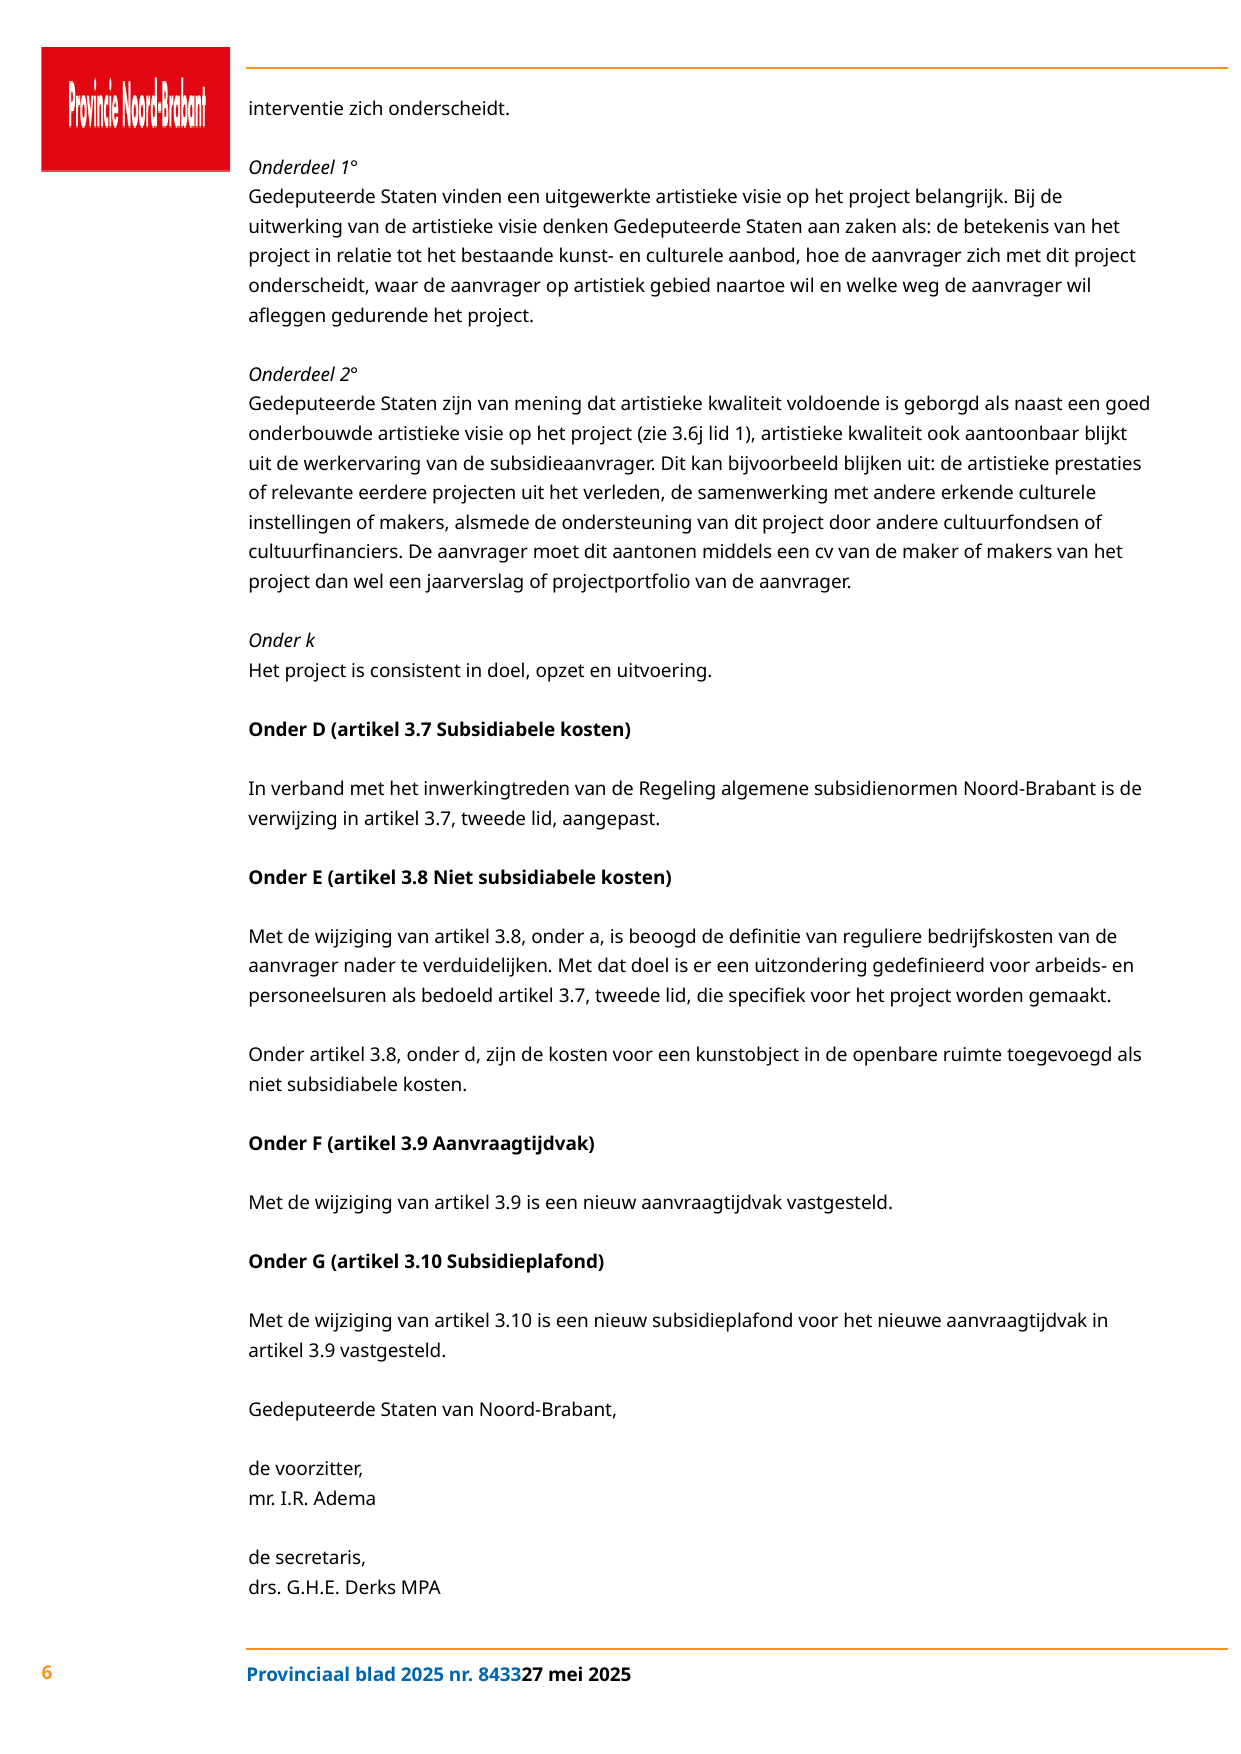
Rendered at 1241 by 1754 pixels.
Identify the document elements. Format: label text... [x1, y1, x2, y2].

text Onderdeel 2° [248, 361, 1152, 387]
text Onder artikel 3.8, onder d, zijn de kosten voor een kunstobject in de openbare ruimte toegevoegd als niet subsidiabele kosten. [248, 1041, 1152, 1097]
text Onder G (artikel 3.10 Subsidieplafond) [248, 1248, 1152, 1274]
text In verband met het inwerkingtreden van de Regeling algemene subsidienormen Noord-Brabant is de verwijzing in artikel 3.7, tweede lid, aangepast. [248, 775, 1152, 831]
text Met de wijziging van artikel 3.10 is een nieuw subsidieplafond voor het nieuwe aanvraagtijdvak in artikel 3.9 vastgesteld. [248, 1308, 1152, 1363]
picture [41, 47, 231, 172]
text de voorzitter, [248, 1456, 1152, 1481]
text Onderdeel 1° [248, 154, 1152, 180]
text mr. I.R. Adema [248, 1485, 1152, 1511]
text drs. G.H.E. Derks MPA [248, 1574, 1152, 1600]
text Onder k [248, 627, 1152, 653]
text Het project is consistent in doel, opzet en uitvoering. [248, 657, 1152, 683]
text Gedeputeerde Staten van Noord-Brabant, [248, 1396, 1152, 1422]
text Onder F (artikel 3.9 Aanvraagtijdvak) [248, 1130, 1152, 1156]
text interventie zich onderscheidt. [248, 95, 1152, 121]
text Met de wijziging van artikel 3.9 is een nieuw aanvraagtijdvak vastgesteld. [248, 1189, 1152, 1215]
text Gedeputeerde Staten zijn van mening dat artistieke kwaliteit voldoende is geborgd als naast een goed onderbouwde artistieke visie op het project (zie 3.6j lid 1), artistieke kwaliteit ook aantoonbaar blijkt uit de werkervaring van de subsidieaanvrager. Dit kan bijvoorbeeld blijken uit: de artistieke prestaties of relevante eerdere projecten uit het verleden, de samenwerking met andere erkende culturele instellingen of makers, alsmede de ondersteuning van dit project door andere cultuurfondsen of cultuurfinanciers. De aanvrager moet dit aantonen middels een cv van de maker of makers van het project dan wel een jaarverslag of projectportfolio van de aanvrager. [248, 391, 1152, 594]
text Onder E (artikel 3.8 Niet subsidiabele kosten) [248, 864, 1152, 890]
text Gedeputeerde Staten vinden een uitgewerkte artistieke visie op het project belangrijk. Bij de uitwerking van de artistieke visie denken Gedeputeerde Staten aan zaken als: de betekenis van het project in relatie tot het bestaande kunst- en culturele aanbod, hoe de aanvrager zich met dit project onderscheidt, waar de aanvrager op artistiek gebied naartoe wil en welke weg de aanvrager wil afleggen gedurende het project. [248, 183, 1152, 328]
text de secretaris, [248, 1544, 1152, 1570]
text Met de wijziging van artikel 3.8, onder a, is beoogd de definitie van reguliere bedrijfskosten van de aanvrager nader te verduidelijken. Met dat doel is er een uitzondering gedefinieerd voor arbeids- en personeelsuren als bedoeld artikel 3.7, tweede lid, die specifiek voor het project worden gemaakt. [248, 923, 1152, 1008]
text Onder D (artikel 3.7 Subsidiabele kosten) [248, 716, 1152, 742]
